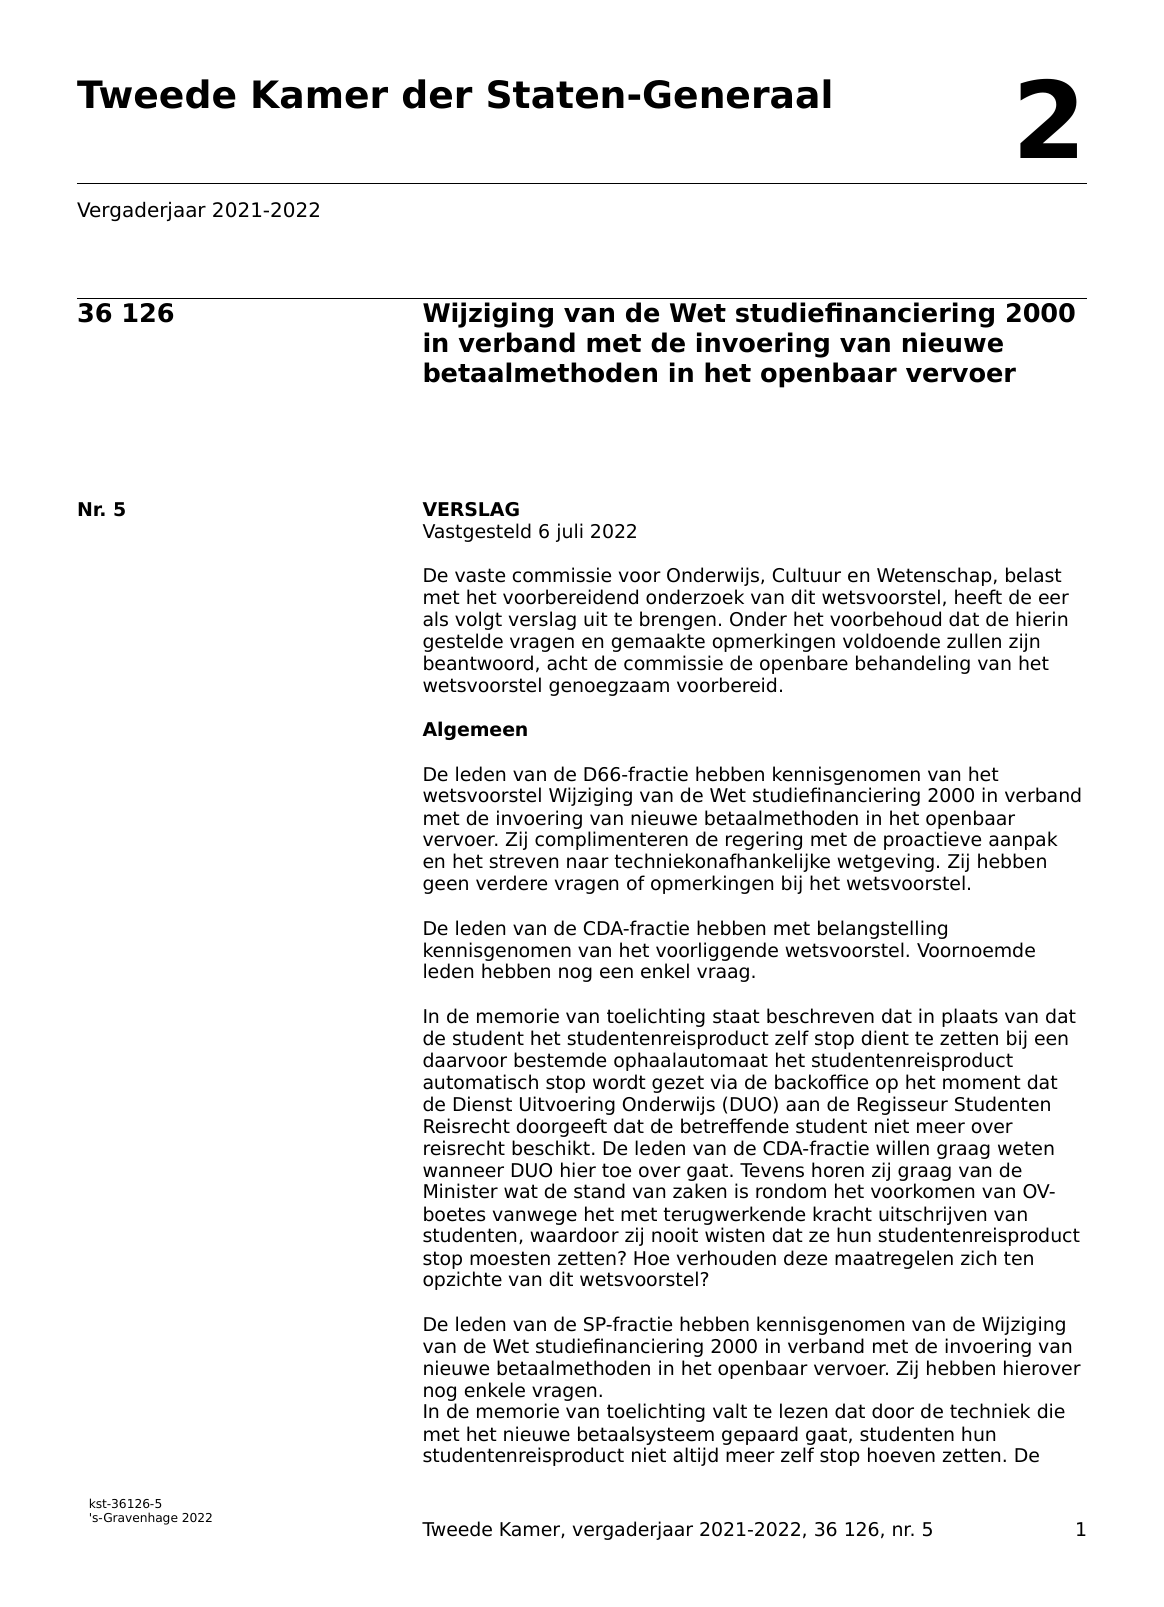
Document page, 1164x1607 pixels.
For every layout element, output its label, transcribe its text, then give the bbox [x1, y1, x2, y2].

text De leden van de CDA-fractie hebben met belangstelling kennisgenomen van het voorliggende wetsvoorstel. Voornoemde leden hebben nog een enkel vraag. [422, 917, 1087, 983]
text In de memorie van toelichting staat beschreven dat in plaats van dat de student het studentenreisproduct zelf stop dient te zetten bij een daarvoor bestemde ophaalautomaat het studentenreisproduct automatisch stop wordt gezet via de backoffice op het moment dat de Dienst Uitvoering Onderwijs (DUO) aan de Regisseur Studenten Reisrecht doorgeeft dat de betreffende student niet meer over reisrecht beschikt. De leden van de CDA-fractie willen graag weten wanneer DUO hier toe over gaat. Tevens horen zij graag van de Minister wat de stand van zaken is rondom het voorkomen van OV-boetes vanwege het met terugwerkende kracht uitschrijven van studenten, waardoor zij nooit wisten dat ze hun studentenreisproduct stop moesten zetten? Hoe verhouden deze maatregelen zich ten opzichte van dit wetsvoorstel? [422, 1006, 1087, 1291]
text De vaste commissie voor Onderwijs, Cultuur en Wetenschap, belast met het voorbereidend onderzoek van dit wetsvoorstel, heeft de eer als volgt verslag uit te brengen. Onder het voorbehoud dat de hierin gestelde vragen en gemaakte opmerkingen voldoende zullen zijn beantwoord, acht de commissie de openbare behandeling van het wetsvoorstel genoegzaam voorbereid. [422, 565, 1087, 697]
text Vastgesteld 6 juli 2022 [422, 521, 1087, 543]
subtitle Algemeen [422, 719, 1087, 741]
text De leden van de D66-fractie hebben kennisgenomen van het wetsvoorstel Wijziging van de Wet studiefinanciering 2000 in verband met de invoering van nieuwe betaalmethoden in het openbaar vervoer. Zij complimenteren de regering met de proactieve aanpak en het streven naar techniekonafhankelijke wetgeving. Zij hebben geen verdere vragen of opmerkingen bij het wetsvoorstel. [422, 763, 1087, 895]
text kst-36126-5 [88, 1497, 323, 1511]
subtitle 36 126 Wijziging van de Wet studiefinanciering 2000 in verband met de invoering van nieuwe betaalmethoden in het openbaar vervoer [77, 299, 1087, 388]
subtitle Nr. 5 VERSLAG [77, 499, 1087, 521]
text 's-Gravenhage 2022 [88, 1511, 323, 1525]
table_header 2 [886, 59, 1087, 183]
text In de memorie van toelichting valt te lezen dat door de techniek die met het nieuwe betaalsysteem gepaard gaat, studenten hun studentenreisproduct niet altijd meer zelf stop hoeven zetten. De [422, 1401, 1087, 1467]
table_cell Vergaderjaar 2021-2022 [77, 184, 1087, 298]
text De leden van de SP-fractie hebben kennisgenomen van de Wijziging van de Wet studiefinanciering 2000 in verband met de invoering van nieuwe betaalmethoden in het openbaar vervoer. Zij hebben hierover nog enkele vragen. [422, 1313, 1087, 1401]
table_header Tweede Kamer der Staten-Generaal [77, 59, 886, 183]
